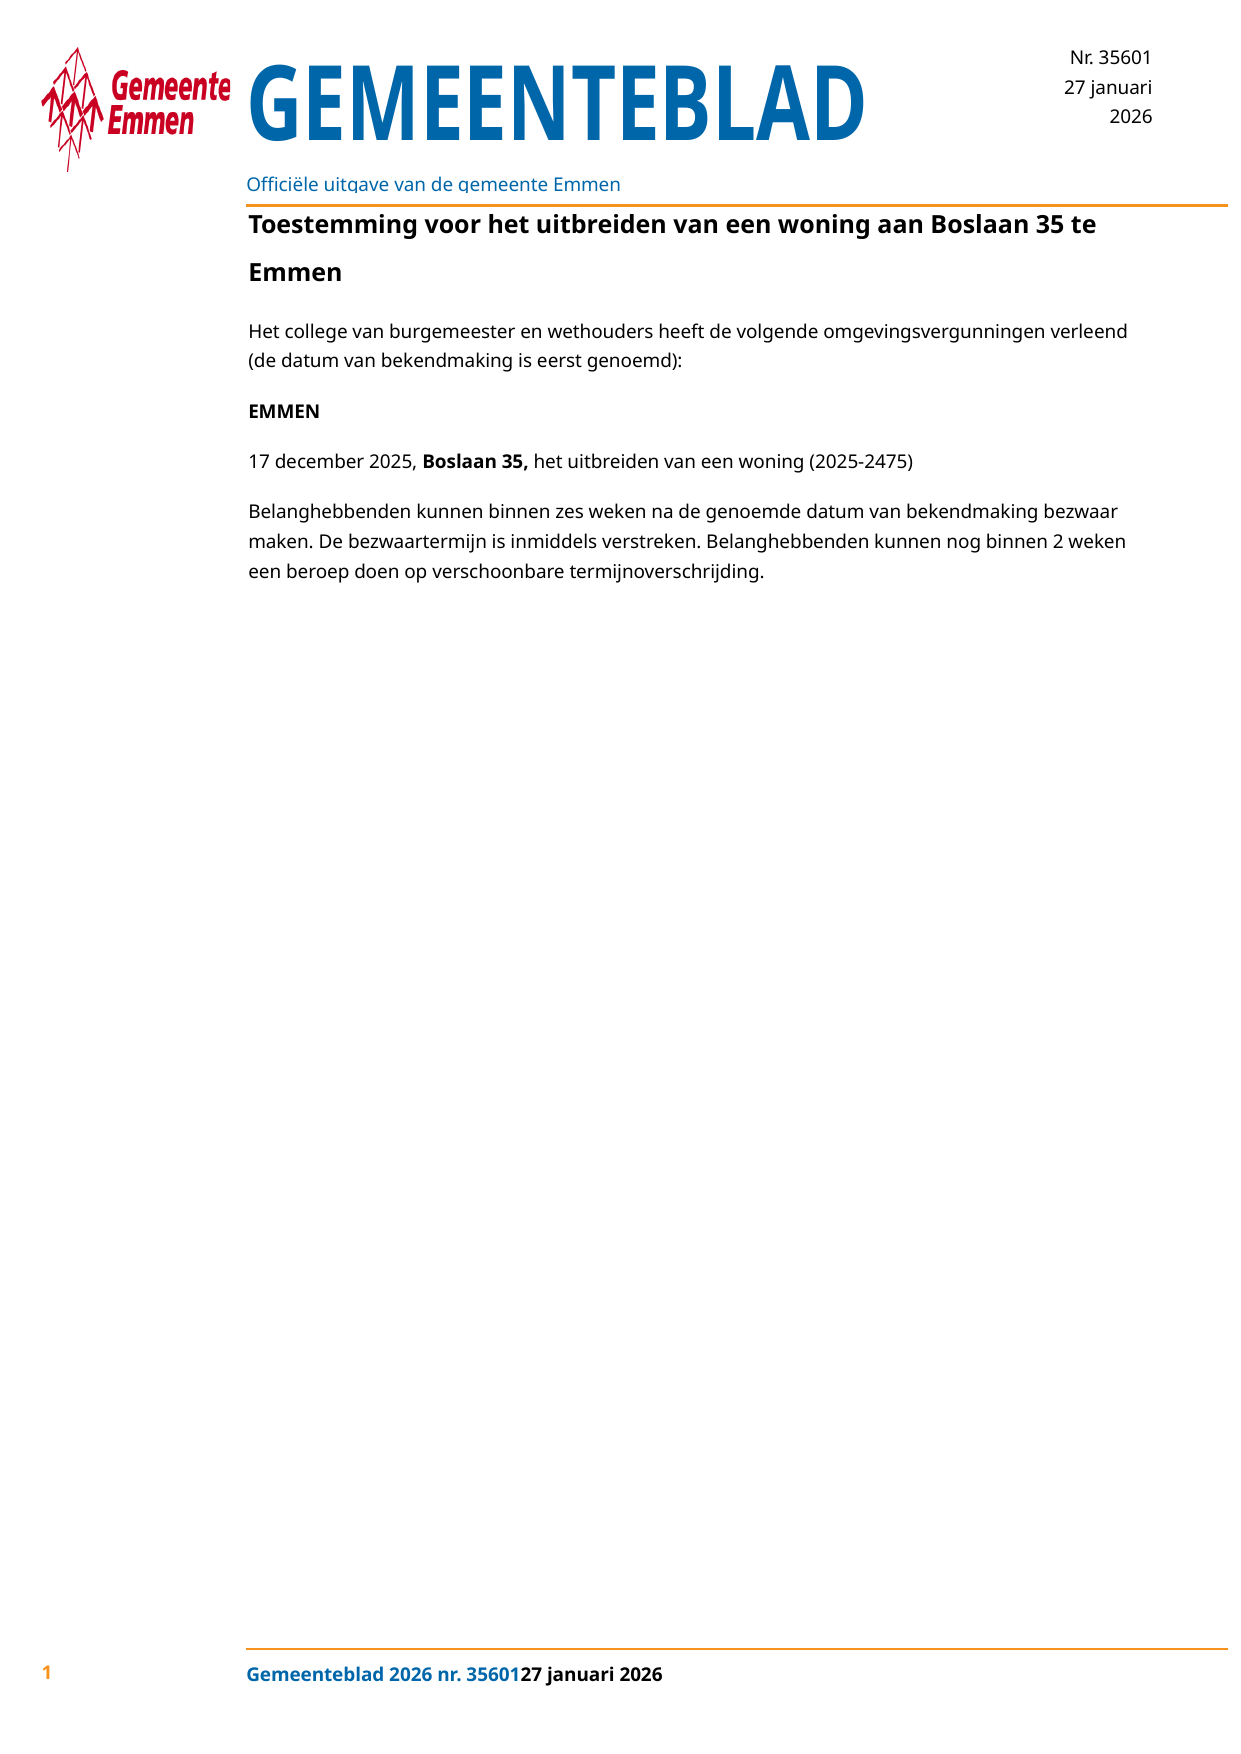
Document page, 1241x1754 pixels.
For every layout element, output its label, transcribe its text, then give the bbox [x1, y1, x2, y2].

text EMMEN [248, 398, 1152, 424]
text Belanghebbenden kunnen binnen zes weken na de genoemde datum van bekendmaking bezwaar maken. De bezwaartermijn is inmiddels verstreken. Belanghebbenden kunnen nog binnen 2 weken een beroep doen op verschoonbare termijnoverschrijding. [248, 499, 1152, 584]
text Het college van burgemeester en wethouders heeft de volgende omgevingsvergunningen verleend (de datum van bekendmaking is eerst genoemd): [248, 318, 1152, 373]
picture [41, 47, 231, 172]
text Toestemming voor het uitbreiden van een woning aan Boslaan 35 te Emmen [248, 207, 1152, 288]
text 17 december 2025, Boslaan 35, het uitbreiden van een woning (2025-2475) [248, 448, 1152, 474]
